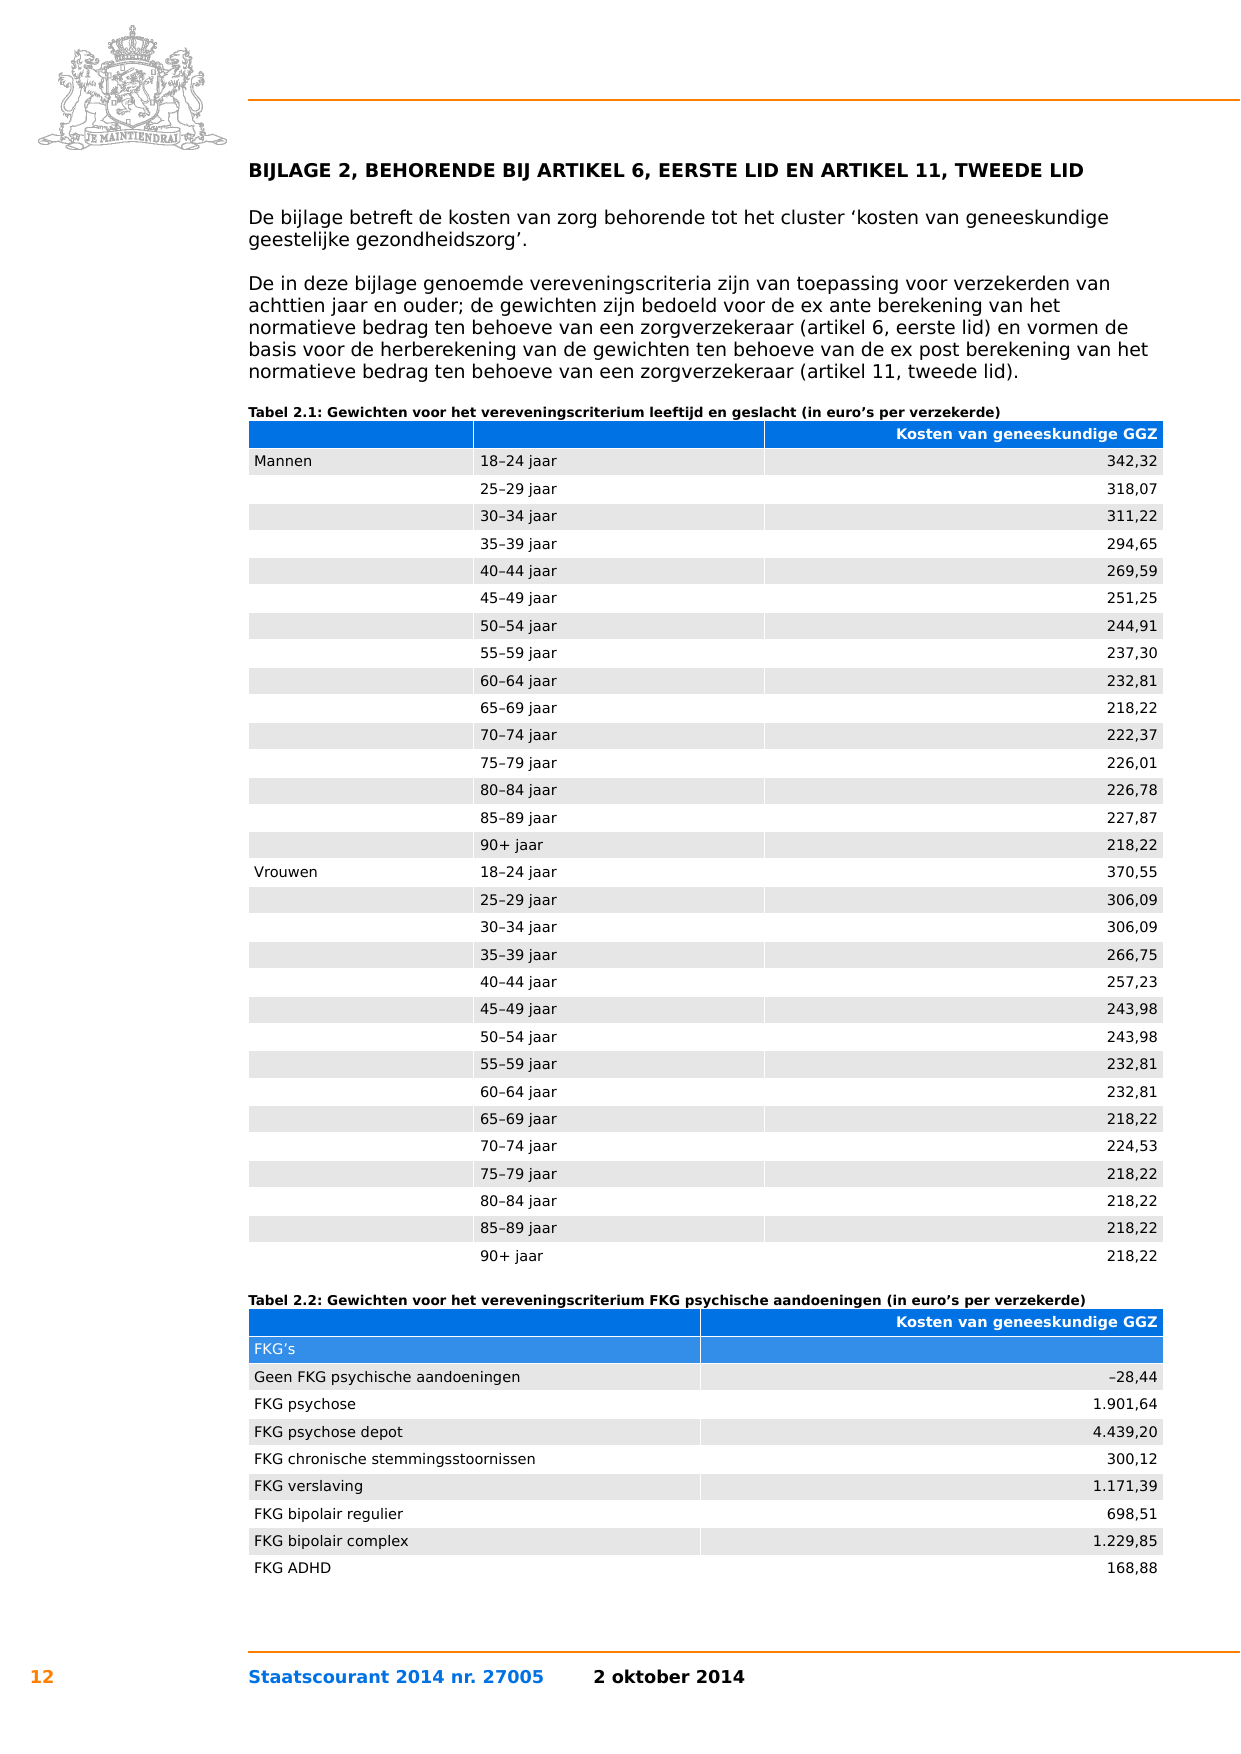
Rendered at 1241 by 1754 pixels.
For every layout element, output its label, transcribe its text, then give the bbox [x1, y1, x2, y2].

table_cell FKG psychose depot [249, 1419, 700, 1445]
table_cell FKG ADHD [249, 1556, 700, 1582]
table_cell 266,75 [765, 942, 1163, 968]
table_cell 370,55 [765, 860, 1163, 886]
table_cell 243,98 [765, 1024, 1163, 1050]
table_cell 50–54 jaar [474, 1024, 764, 1050]
table_cell 218,22 [765, 1106, 1163, 1132]
table_cell 50–54 jaar [474, 613, 764, 639]
table_cell [249, 1309, 700, 1336]
table_cell [249, 1243, 473, 1269]
table_cell [249, 887, 473, 913]
table_cell 18–24 jaar [474, 860, 764, 886]
table_cell 75–79 jaar [474, 750, 764, 776]
table_cell 70–74 jaar [474, 1134, 764, 1160]
table_cell 65–69 jaar [474, 1106, 764, 1132]
table_cell 70–74 jaar [474, 723, 764, 749]
table_cell Kosten van geneeskundige GGZ [701, 1309, 1163, 1336]
table_header Tabel 2.1: Gewichten voor het vereveningscriterium leeftijd en geslacht (in euro’s per verzekerde) [248, 405, 1163, 420]
table_cell [249, 668, 473, 694]
table_cell [249, 613, 473, 639]
table_cell 318,07 [765, 476, 1163, 502]
table_cell 85–89 jaar [474, 1216, 764, 1242]
table_cell 306,09 [765, 914, 1163, 941]
table_cell Geen FKG psychische aandoeningen [249, 1364, 700, 1390]
table_cell 218,22 [765, 1243, 1163, 1269]
table_cell 218,22 [765, 1161, 1163, 1187]
table_cell [249, 531, 473, 557]
table_cell Vrouwen [249, 860, 473, 886]
table_cell 90+ jaar [474, 1243, 764, 1269]
table_cell 80–84 jaar [474, 1188, 764, 1215]
table_cell Mannen [249, 449, 473, 475]
table_cell 243,98 [765, 997, 1163, 1023]
table_cell 1.171,39 [701, 1474, 1163, 1500]
table_cell 25–29 jaar [474, 887, 764, 913]
table_cell Kosten van geneeskundige GGZ [765, 421, 1163, 448]
table_cell 224,53 [765, 1134, 1163, 1160]
table_cell 294,65 [765, 531, 1163, 557]
table_cell 698,51 [701, 1501, 1163, 1527]
table_cell –28,44 [701, 1364, 1163, 1390]
table_cell 25–29 jaar [474, 476, 764, 502]
text De in deze bijlage genoemde vereveningscriteria zijn van toepassing voor verzekerden van achttien jaar en ouder; de gewichten zijn bedoeld voor de ex ante berekening van het normatieve bedrag ten behoeve van een zorgverzekeraar (artikel 6, eerste lid) en vormen de basis voor de herberekening van de gewichten ten behoeve van de ex post berekening van het normatieve bedrag ten behoeve van een zorgverzekeraar (artikel 11, tweede lid). [248, 273, 1163, 383]
subtitle BIJLAGE 2, BEHORENDE BIJ ARTIKEL 6, EERSTE LID EN ARTIKEL 11, TWEEDE LID [248, 160, 1163, 182]
table_cell 257,23 [765, 969, 1163, 996]
table_cell [249, 832, 473, 858]
table_cell 55–59 jaar [474, 640, 764, 667]
table_cell 40–44 jaar [474, 969, 764, 996]
table_cell 55–59 jaar [474, 1051, 764, 1078]
table_cell 1.901,64 [701, 1391, 1163, 1418]
table_cell 226,78 [765, 778, 1163, 804]
table_cell 251,25 [765, 586, 1163, 612]
table_cell 300,12 [701, 1446, 1163, 1472]
table_cell FKG chronische stemmingsstoornissen [249, 1446, 700, 1472]
table_cell 1.229,85 [701, 1528, 1163, 1555]
table_header Tabel 2.2: Gewichten voor het vereveningscriterium FKG psychische aandoeningen (in euro’s per verzekerde) [248, 1293, 1163, 1308]
table_cell 30–34 jaar [474, 504, 764, 530]
table_cell 269,59 [765, 558, 1163, 584]
table_cell [249, 558, 473, 584]
text De bijlage betreft de kosten van zorg behorende tot het cluster ‘kosten van geneeskundige geestelijke gezondheidszorg’. [248, 207, 1163, 251]
table_cell 218,22 [765, 1216, 1163, 1242]
table_cell [249, 1024, 473, 1050]
table_cell 80–84 jaar [474, 778, 764, 804]
table_cell [249, 1051, 473, 1078]
table_cell [249, 640, 473, 667]
table_cell 35–39 jaar [474, 942, 764, 968]
table_cell 222,37 [765, 723, 1163, 749]
table_cell 227,87 [765, 805, 1163, 831]
table_cell [249, 1161, 473, 1187]
table_cell [249, 695, 473, 722]
table_cell 65–69 jaar [474, 695, 764, 722]
table_cell [249, 504, 473, 530]
table_cell 311,22 [765, 504, 1163, 530]
table_cell 168,88 [701, 1556, 1163, 1582]
table_cell 218,22 [765, 832, 1163, 858]
table_cell [249, 1188, 473, 1215]
table_cell [249, 778, 473, 804]
table_cell [249, 750, 473, 776]
table_cell 4.439,20 [701, 1419, 1163, 1445]
table_cell 30–34 jaar [474, 914, 764, 941]
table_cell 45–49 jaar [474, 997, 764, 1023]
table_cell 60–64 jaar [474, 1079, 764, 1105]
table_cell 244,91 [765, 613, 1163, 639]
table_cell [249, 476, 473, 502]
table_cell 18–24 jaar [474, 449, 764, 475]
table_cell 306,09 [765, 887, 1163, 913]
table_cell 35–39 jaar [474, 531, 764, 557]
table_cell 40–44 jaar [474, 558, 764, 584]
table_cell 218,22 [765, 695, 1163, 722]
table_cell [249, 1134, 473, 1160]
table_cell 218,22 [765, 1188, 1163, 1215]
table_cell FKG’s [249, 1337, 700, 1363]
table_cell [249, 421, 473, 448]
table_cell FKG verslaving [249, 1474, 700, 1500]
table_cell [701, 1337, 1163, 1363]
table_cell [249, 1106, 473, 1132]
table_cell 237,30 [765, 640, 1163, 667]
table_cell [249, 997, 473, 1023]
table_cell 232,81 [765, 1051, 1163, 1078]
table_cell 90+ jaar [474, 832, 764, 858]
table_cell [249, 723, 473, 749]
table_cell 232,81 [765, 668, 1163, 694]
table_cell [249, 1079, 473, 1105]
table_cell 45–49 jaar [474, 586, 764, 612]
table_cell [249, 914, 473, 941]
table_cell 226,01 [765, 750, 1163, 776]
table_cell FKG bipolair complex [249, 1528, 700, 1555]
table_cell FKG psychose [249, 1391, 700, 1418]
table_cell [249, 969, 473, 996]
table_cell [249, 586, 473, 612]
table_cell 342,32 [765, 449, 1163, 475]
table_cell FKG bipolair regulier [249, 1501, 700, 1527]
table_cell 60–64 jaar [474, 668, 764, 694]
table_cell 85–89 jaar [474, 805, 764, 831]
picture [38, 25, 227, 150]
table_cell [249, 805, 473, 831]
table_cell [249, 1216, 473, 1242]
table_cell [474, 421, 764, 448]
table_cell [249, 942, 473, 968]
table_cell 232,81 [765, 1079, 1163, 1105]
table_cell 75–79 jaar [474, 1161, 764, 1187]
